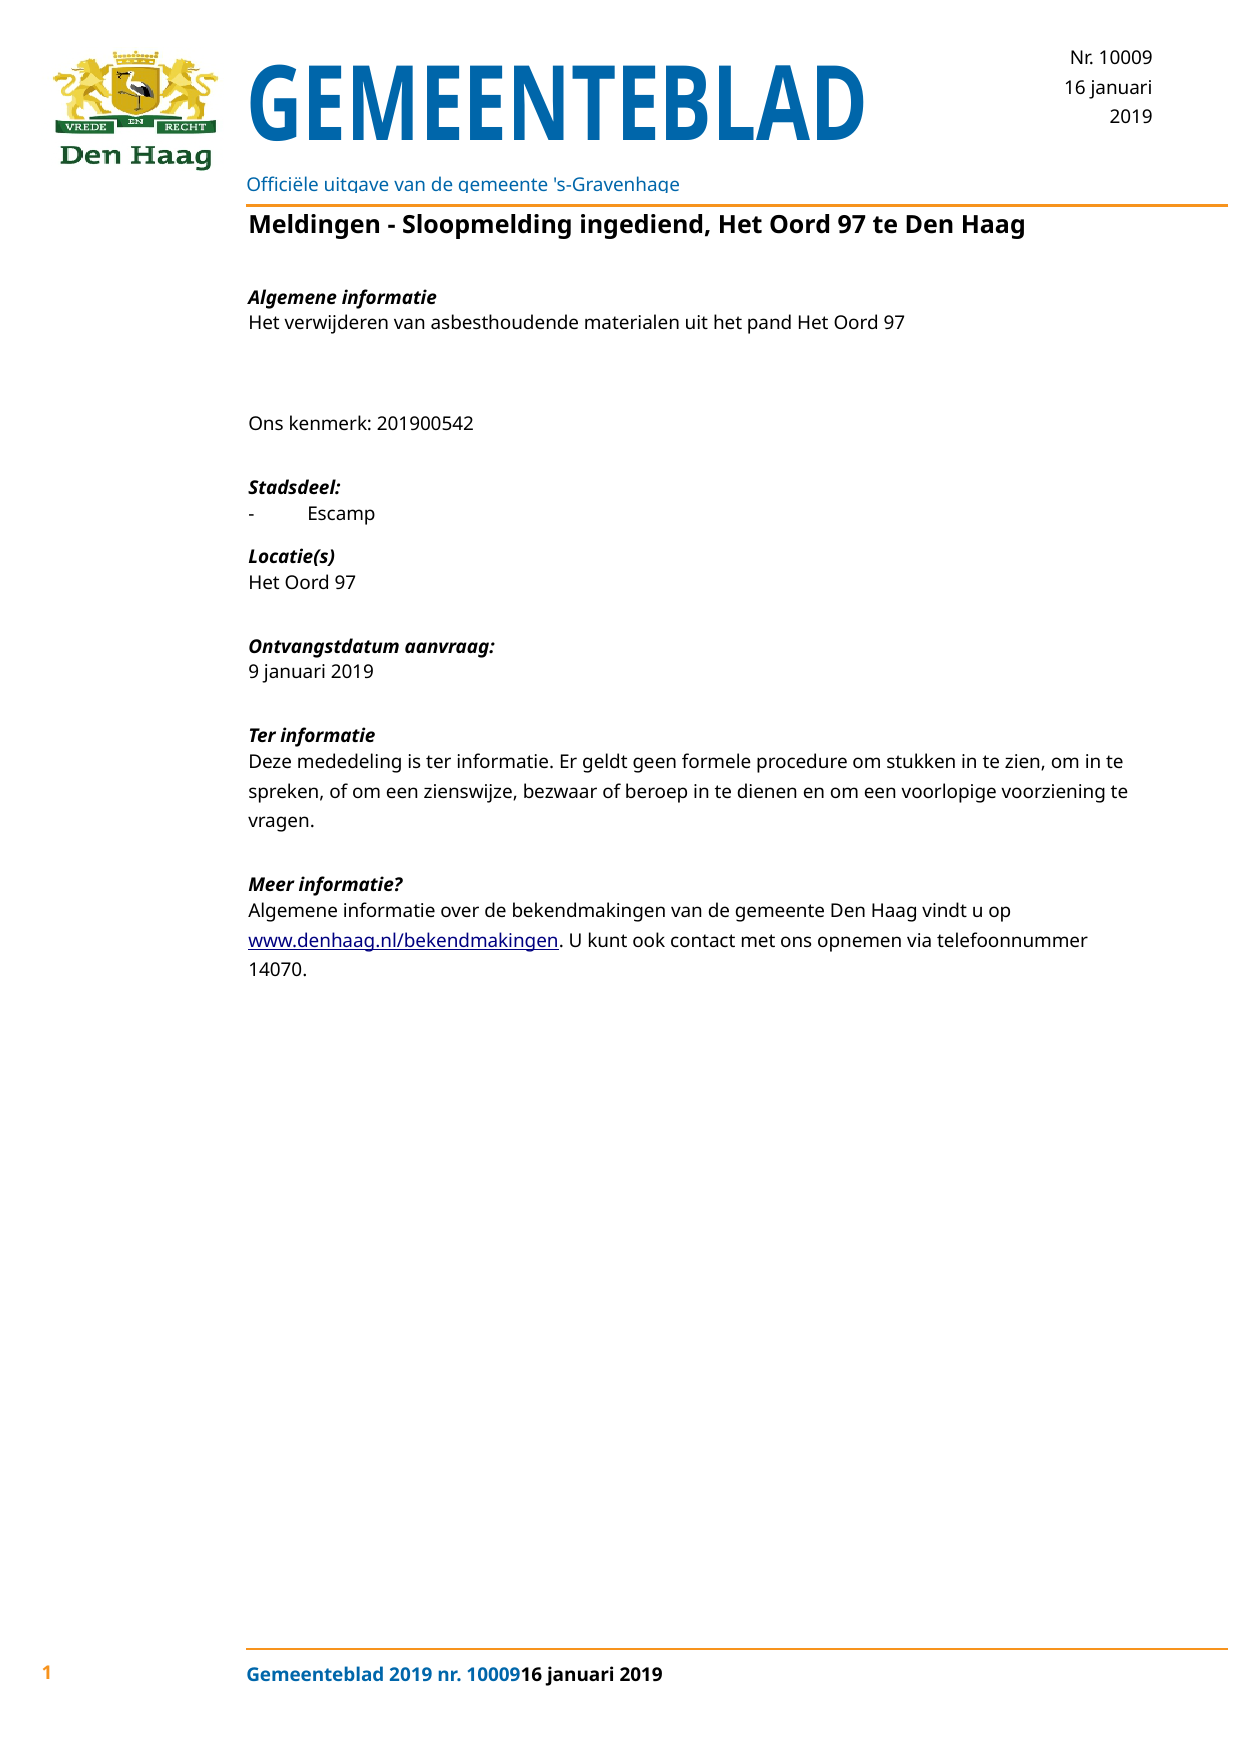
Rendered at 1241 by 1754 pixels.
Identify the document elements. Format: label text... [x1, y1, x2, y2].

text Het Oord 97 [248, 569, 1152, 595]
text Ons kenmerk: 201900542 [248, 410, 1152, 436]
text Ontvangstdatum aanvraag: [248, 633, 1152, 659]
list Escamp [248, 500, 1152, 526]
text Het verwijderen van asbesthoudende materialen uit het pand Het Oord 97 [248, 309, 1152, 335]
picture [41, 47, 231, 172]
text Deze mededeling is ter informatie. Er geldt geen formele procedure om stukken in te zien, om in te spreken, of om een zienswijze, bezwaar of beroep in te dienen en om een voorlopige voorziening te vragen. [248, 748, 1152, 833]
text Algemene informatie [248, 284, 1152, 309]
text Meer informatie? [248, 871, 1152, 897]
text 9 januari 2019 [248, 659, 1152, 684]
text Meldingen - Sloopmelding ingediend, Het Oord 97 te Den Haag [248, 207, 1152, 241]
text Ter informatie [248, 723, 1152, 748]
text Locatie(s) [248, 543, 1152, 569]
text Stadsdeel: [248, 474, 1152, 500]
text Algemene informatie over de bekendmakingen van de gemeente Den Haag vindt u op www.denhaag.nl/bekendmakingen. U kunt ook contact met ons opnemen via telefoonnummer 14070. [248, 897, 1152, 982]
